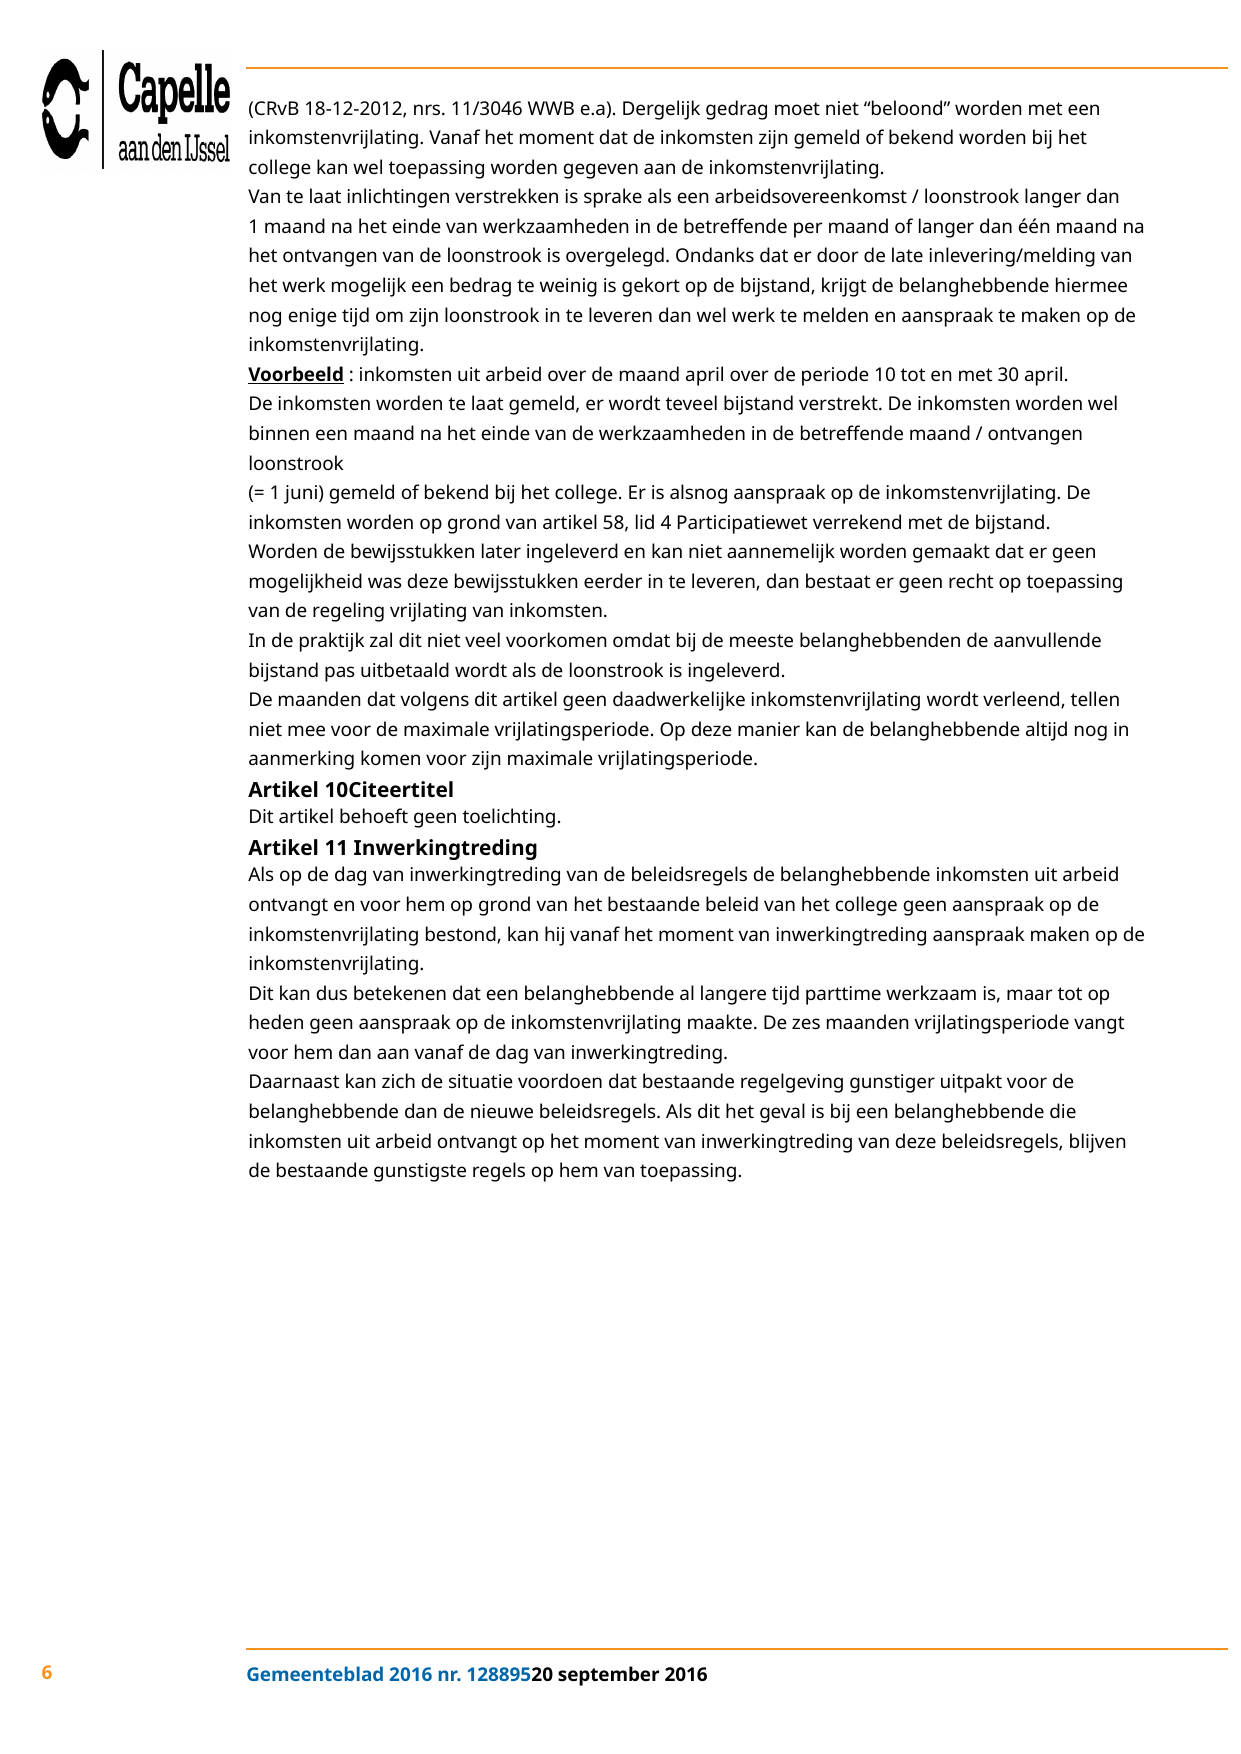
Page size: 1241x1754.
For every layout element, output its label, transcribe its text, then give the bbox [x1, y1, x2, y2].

text Voorbeeld : inkomsten uit arbeid over de maand april over de periode 10 tot en met 30 april. [248, 361, 1152, 387]
text (CRvB 18-12-2012, nrs. 11/3046 WWB e.a). Dergelijk gedrag moet niet “beloond” worden met een inkomstenvrijlating. Vanaf het moment dat de inkomsten zijn gemeld of bekend worden bij het college kan wel toepassing worden gegeven aan de inkomstenvrijlating. [248, 95, 1152, 180]
text Dit kan dus betekenen dat een belanghebbende al langere tijd parttime werkzaam is, maar tot op heden geen aanspraak op de inkomstenvrijlating maakte. De zes maanden vrijlatingsperiode vangt voor hem dan aan vanaf de dag van inwerkingtreding. [248, 980, 1152, 1065]
picture [41, 47, 231, 172]
text Artikel 10Citeertitel [248, 775, 1152, 804]
text Van te laat inlichtingen verstrekken is sprake als een arbeidsovereenkomst / loonstrook langer dan 1 maand na het einde van werkzaamheden in de betreffende per maand of langer dan één maand na het ontvangen van de loonstrook is overgelegd. Ondanks dat er door de late inlevering/melding van het werk mogelijk een bedrag te weinig is gekort op de bijstand, krijgt de belanghebbende hiermee nog enige tijd om zijn loonstrook in te leveren dan wel werk te melden en aanspraak te maken op de inkomstenvrijlating. [248, 183, 1152, 357]
text Worden de bewijsstukken later ingeleverd en kan niet aannemelijk worden gemaakt dat er geen mogelijkheid was deze bewijsstukken eerder in te leveren, dan bestaat er geen recht op toepassing van de regeling vrijlating van inkomsten. [248, 538, 1152, 623]
text Daarnaast kan zich de situatie voordoen dat bestaande regelgeving gunstiger uitpakt voor de belanghebbende dan de nieuwe beleidsregels. Als dit het geval is bij een belanghebbende die inkomsten uit arbeid ontvangt op het moment van inwerkingtreding van deze beleidsregels, blijven de bestaande gunstigste regels op hem van toepassing. [248, 1069, 1152, 1183]
text Dit artikel behoeft geen toelichting. [248, 804, 1152, 829]
text Artikel 11 Inwerkingtreding [248, 833, 1152, 862]
text (= 1 juni) gemeld of bekend bij het college. Er is alsnog aanspraak op de inkomstenvrijlating. De inkomsten worden op grond van artikel 58, lid 4 Participatiewet verrekend met de bijstand. [248, 479, 1152, 535]
text De inkomsten worden te laat gemeld, er wordt teveel bijstand verstrekt. De inkomsten worden wel binnen een maand na het einde van de werkzaamheden in de betreffende maand / ontvangen loonstrook [248, 391, 1152, 476]
text De maanden dat volgens dit artikel geen daadwerkelijke inkomstenvrijlating wordt verleend, tellen niet mee voor de maximale vrijlatingsperiode. Op deze manier kan de belanghebbende altijd nog in aanmerking komen voor zijn maximale vrijlatingsperiode. [248, 686, 1152, 771]
text In de praktijk zal dit niet veel voorkomen omdat bij de meeste belanghebbenden de aanvullende bijstand pas uitbetaald wordt als de loonstrook is ingeleverd. [248, 627, 1152, 683]
text Als op de dag van inwerkingtreding van de beleidsregels de belanghebbende inkomsten uit arbeid ontvangt en voor hem op grond van het bestaande beleid van het college geen aanspraak op de inkomstenvrijlating bestond, kan hij vanaf het moment van inwerkingtreding aanspraak maken op de inkomstenvrijlating. [248, 862, 1152, 976]
